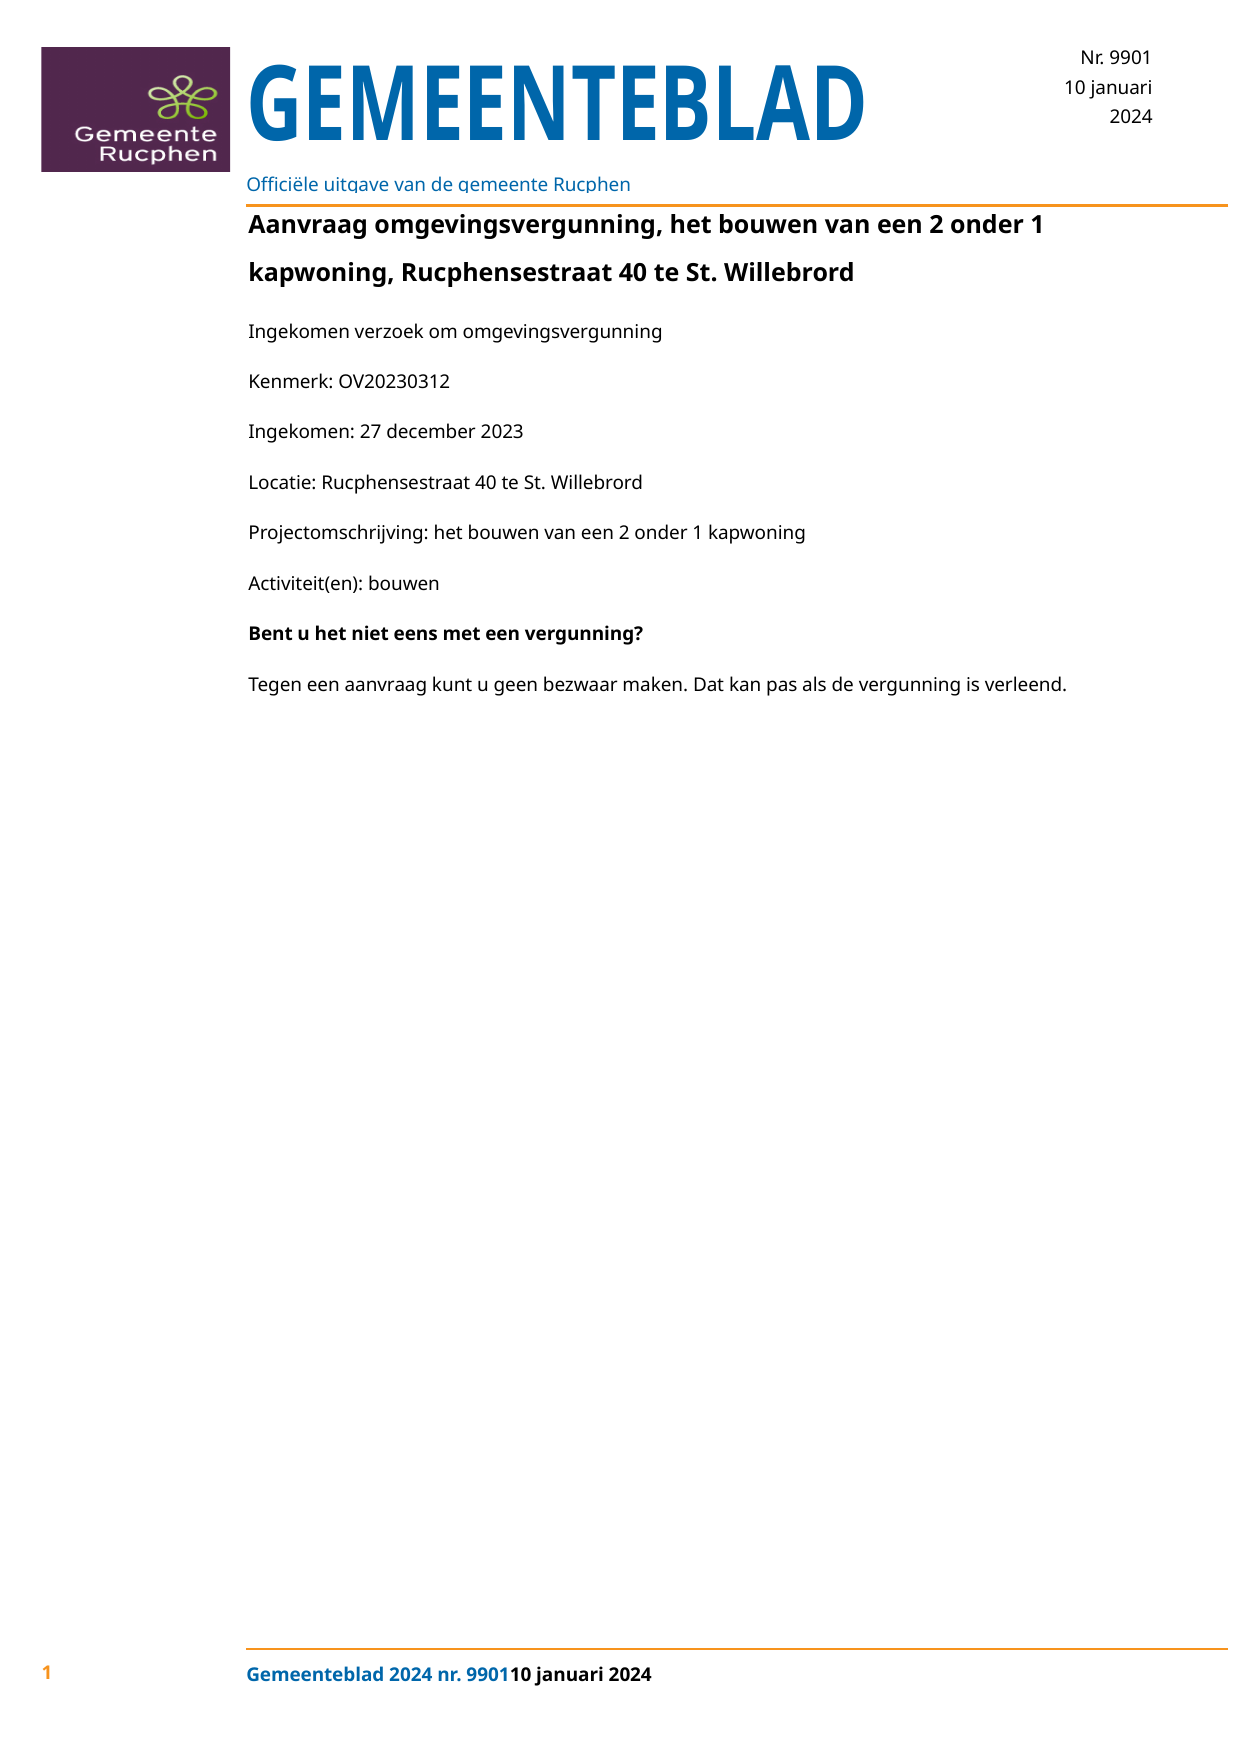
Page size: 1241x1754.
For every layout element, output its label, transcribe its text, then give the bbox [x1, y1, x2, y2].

text Activiteit(en): bouwen [248, 570, 1152, 596]
text Ingekomen verzoek om omgevingsvergunning [248, 318, 1152, 344]
text Ingekomen: 27 december 2023 [248, 419, 1152, 444]
text Projectomschrijving: het bouwen van een 2 onder 1 kapwoning [248, 519, 1152, 545]
picture [41, 47, 231, 172]
text Tegen een aanvraag kunt u geen bezwaar maken. Dat kan pas als de vergunning is verleend. [248, 671, 1152, 697]
text Kenmerk: OV20230312 [248, 368, 1152, 394]
text Bent u het niet eens met een vergunning? [248, 620, 1152, 646]
text Aanvraag omgevingsvergunning, het bouwen van een 2 onder 1 kapwoning, Rucphensestraat 40 te St. Willebrord [248, 207, 1152, 288]
text Locatie: Rucphensestraat 40 te St. Willebrord [248, 469, 1152, 495]
